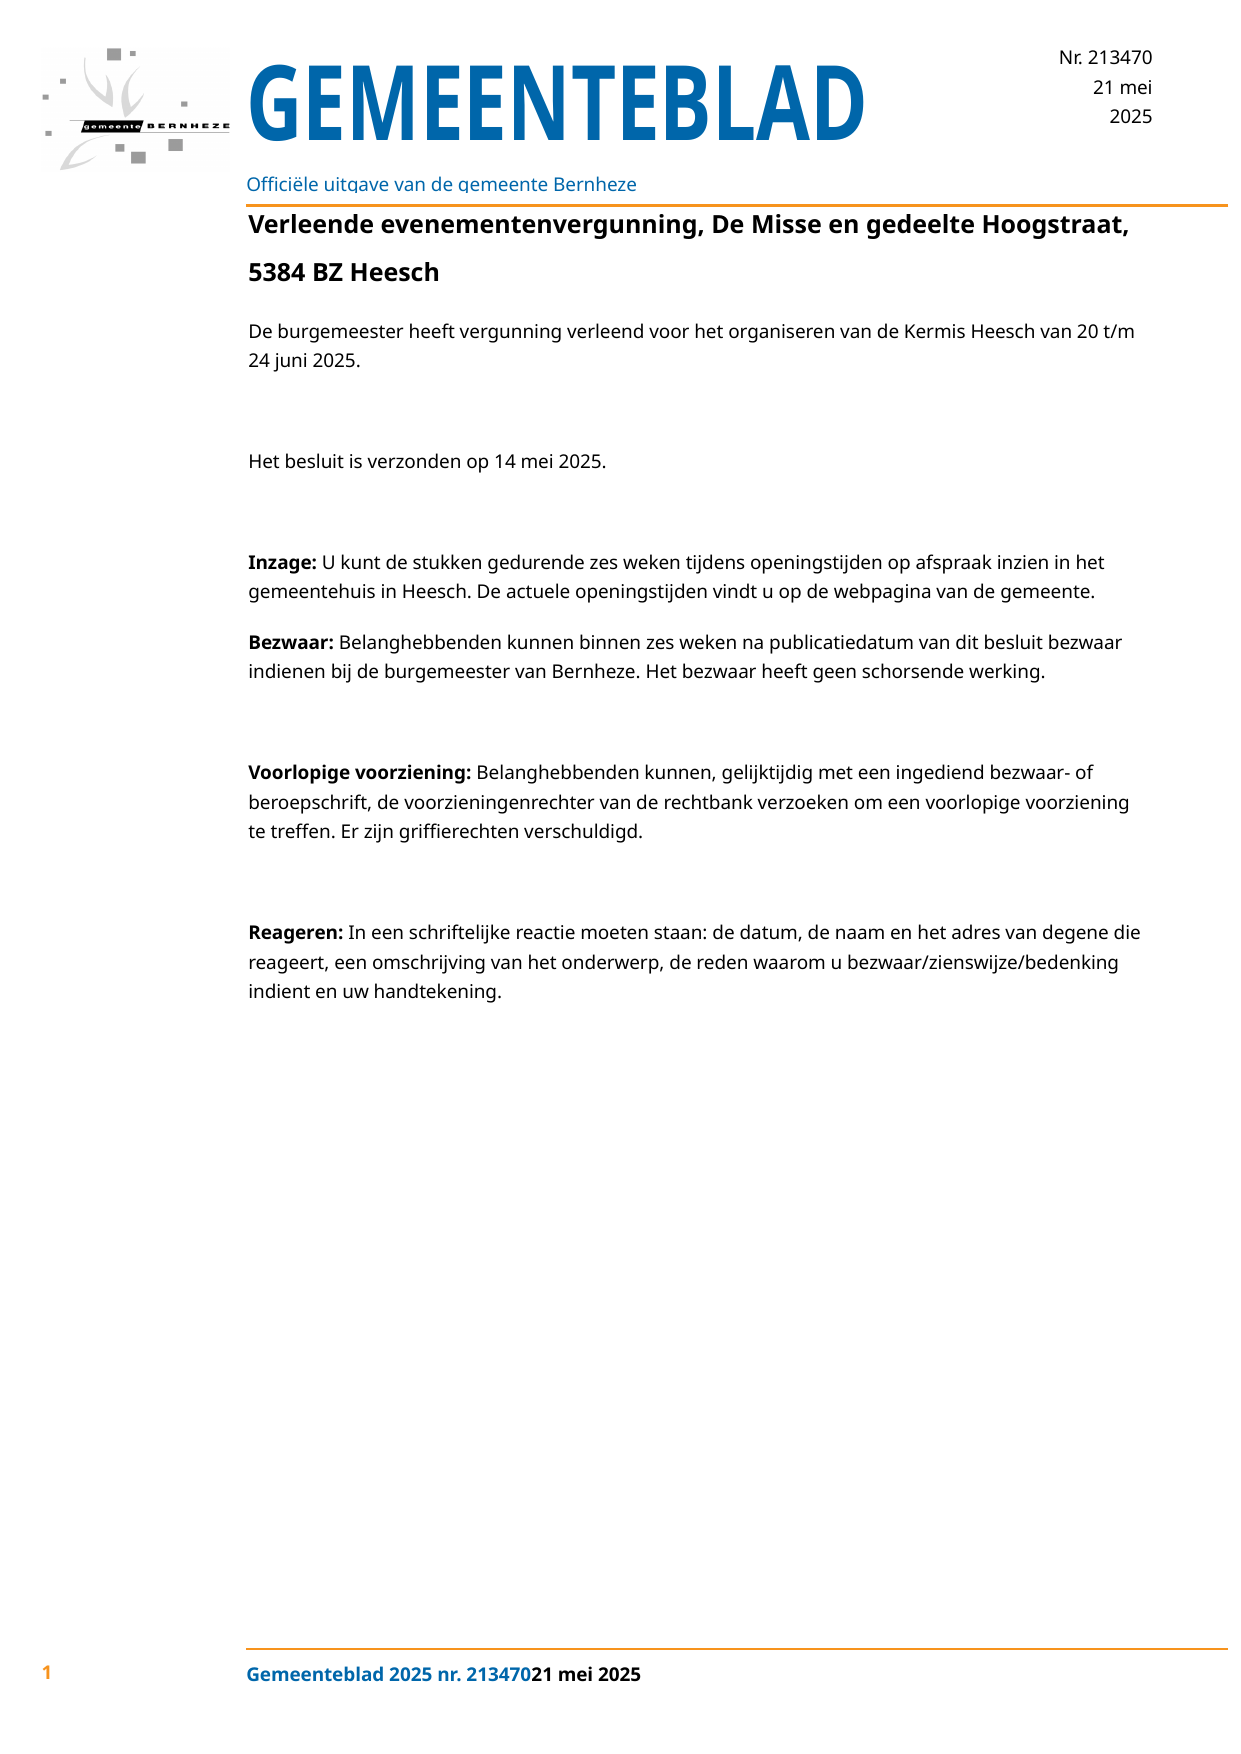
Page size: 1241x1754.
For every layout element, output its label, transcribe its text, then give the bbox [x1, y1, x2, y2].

text De burgemeester heeft vergunning verleend voor het organiseren van de Kermis Heesch van 20 t/m 24 juni 2025. [248, 318, 1152, 373]
text Inzage: U kunt de stukken gedurende zes weken tijdens openingstijden op afspraak inzien in het gemeentehuis in Heesch. De actuele openingstijden vindt u op de webpagina van de gemeente. [248, 549, 1152, 604]
text Reageren: In een schriftelijke reactie moeten staan: de datum, de naam en het adres van degene die reageert, een omschrijving van het onderwerp, de reden waarom u bezwaar/zienswijze/bedenking indient en uw handtekening. [248, 919, 1152, 1004]
text Voorlopige voorziening: Belanghebbenden kunnen, gelijktijdig met een ingediend bezwaar- of beroepschrift, de voorzieningenrechter van de rechtbank verzoeken om een voorlopige voorziening te treffen. Er zijn griffierechten verschuldigd. [248, 759, 1152, 844]
text Het besluit is verzonden op 14 mei 2025. [248, 448, 1152, 474]
text Bezwaar: Belanghebbenden kunnen binnen zes weken na publicatiedatum van dit besluit bezwaar indienen bij de burgemeester van Bernheze. Het bezwaar heeft geen schorsende werking. [248, 629, 1152, 684]
text Verleende evenementenvergunning, De Misse en gedeelte Hoogstraat, 5384 BZ Heesch [248, 207, 1152, 288]
picture [41, 47, 231, 172]
